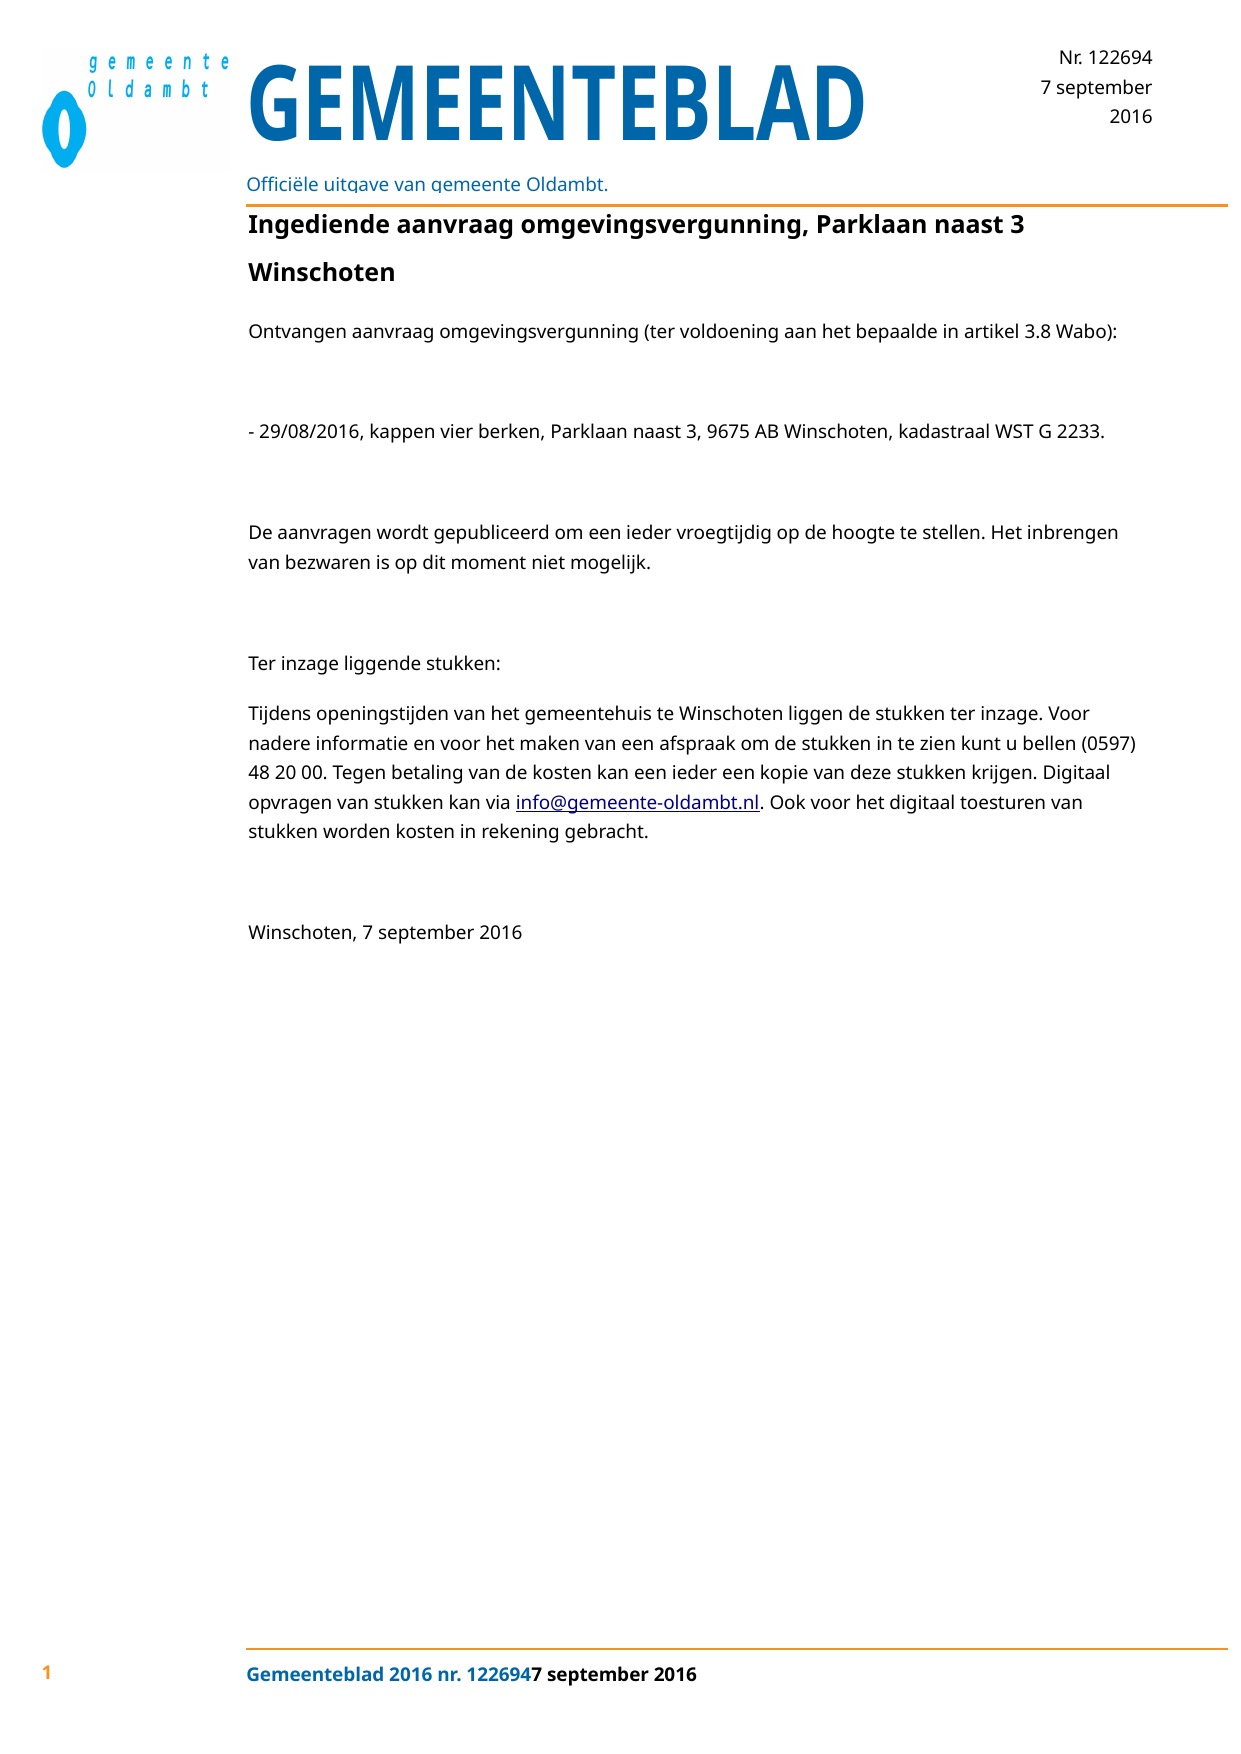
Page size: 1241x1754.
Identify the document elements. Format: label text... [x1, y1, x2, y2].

text De aanvragen wordt gepubliceerd om een ieder vroegtijdig op de hoogte te stellen. Het inbrengen van bezwaren is op dit moment niet mogelijk. [248, 519, 1152, 575]
text Ter inzage liggende stukken: [248, 650, 1152, 676]
picture [41, 47, 231, 172]
text - 29/08/2016, kappen vier berken, Parklaan naast 3, 9675 AB Winschoten, kadastraal WST G 2233. [248, 419, 1152, 444]
text Tijdens openingstijden van het gemeentehuis te Winschoten liggen de stukken ter inzage. Voor nadere informatie en voor het maken van een afspraak om de stukken in te zien kunt u bellen (0597) 48 20 00. Tegen betaling van de kosten kan een ieder een kopie van deze stukken krijgen. Digitaal opvragen van stukken kan via info@gemeente-oldambt.nl. Ook voor het digitaal toesturen van stukken worden kosten in rekening gebracht. [248, 700, 1152, 844]
text Ingediende aanvraag omgevingsvergunning, Parklaan naast 3 Winschoten [248, 207, 1152, 288]
text Winschoten, 7 september 2016 [248, 919, 1152, 945]
text Ontvangen aanvraag omgevingsvergunning (ter voldoening aan het bepaalde in artikel 3.8 Wabo): [248, 318, 1152, 344]
